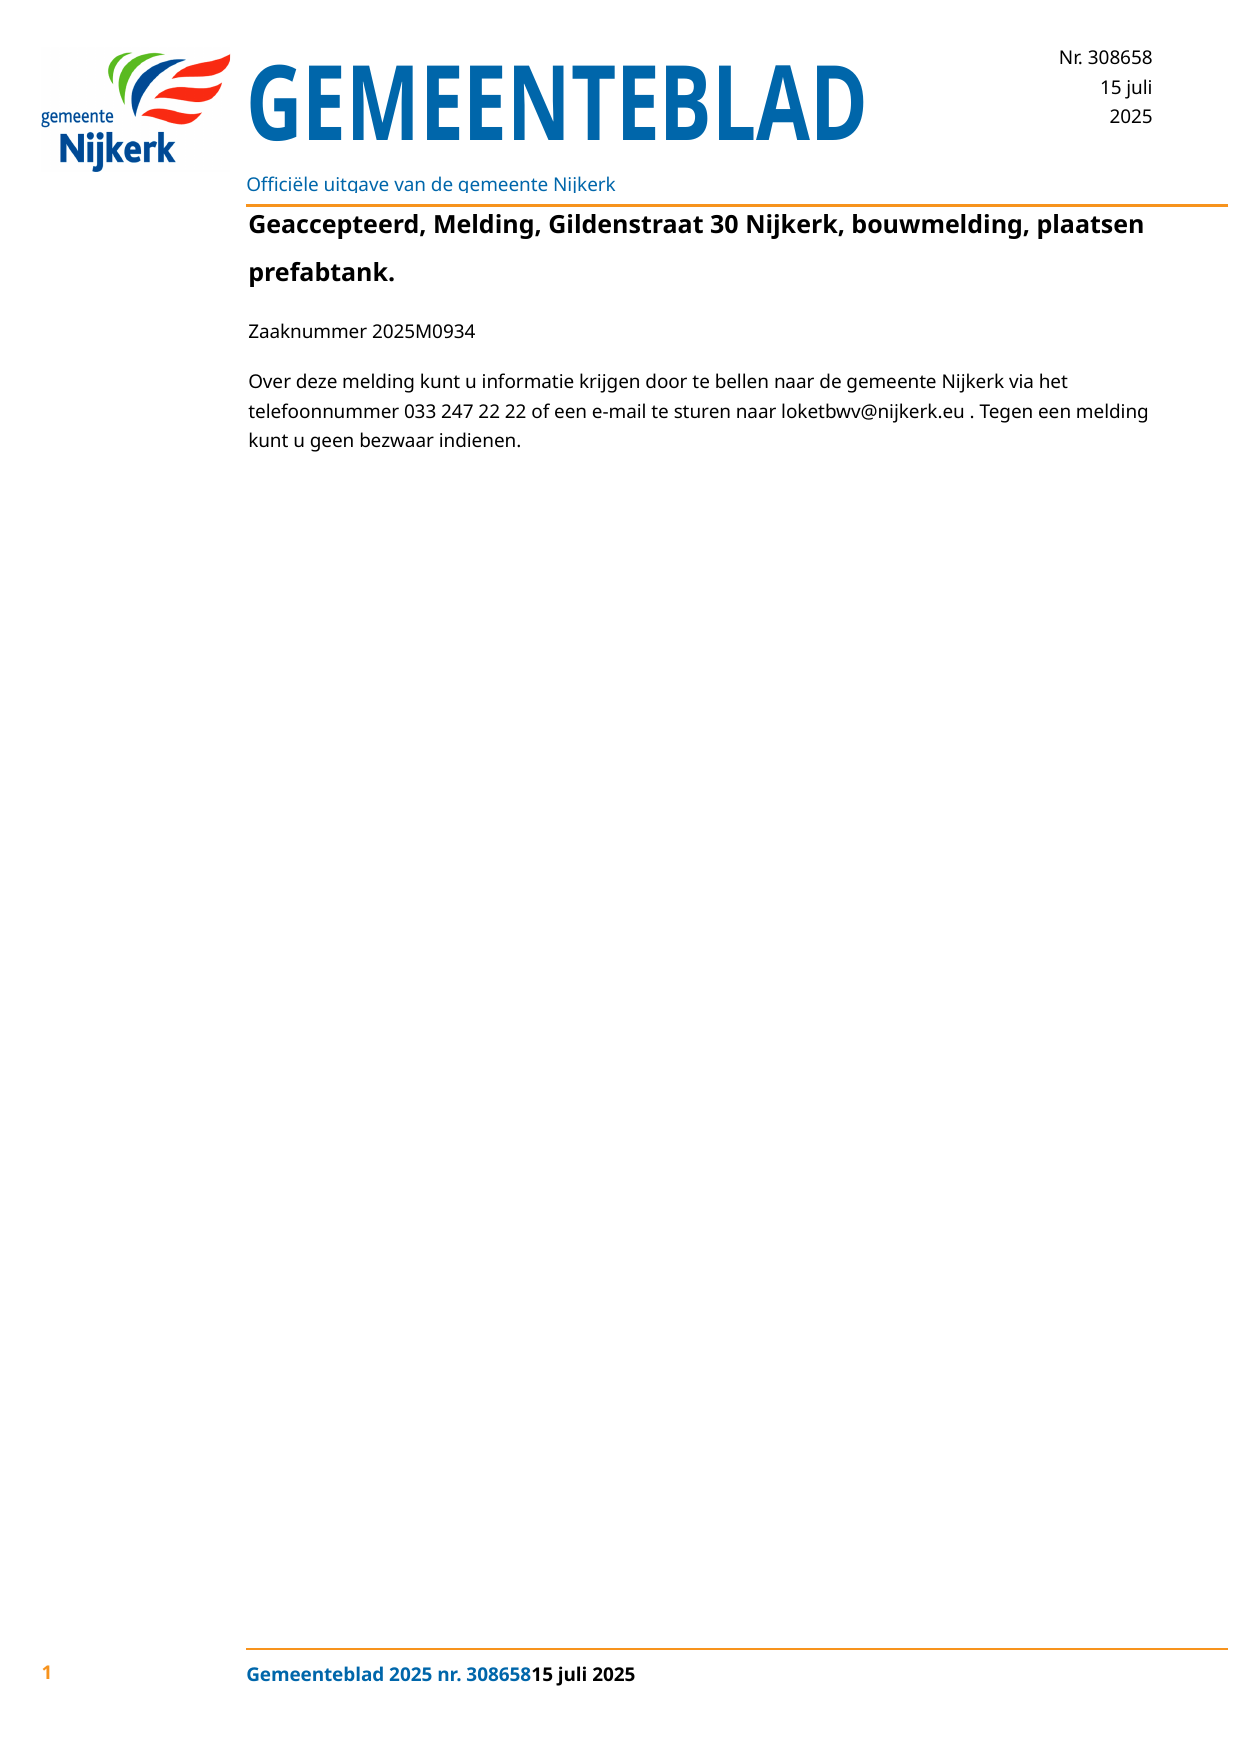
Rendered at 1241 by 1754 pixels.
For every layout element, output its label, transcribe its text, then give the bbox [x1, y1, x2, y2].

picture [41, 47, 231, 172]
text Geaccepteerd, Melding, Gildenstraat 30 Nijkerk, bouwmelding, plaatsen prefabtank. [248, 207, 1152, 288]
text Zaaknummer 2025M0934 [248, 318, 1152, 344]
text Over deze melding kunt u informatie krijgen door te bellen naar de gemeente Nijkerk via het telefoonnummer 033 247 22 22 of een e-mail te sturen naar loketbwv@nijkerk.eu . Tegen een melding kunt u geen bezwaar indienen. [248, 368, 1152, 453]
